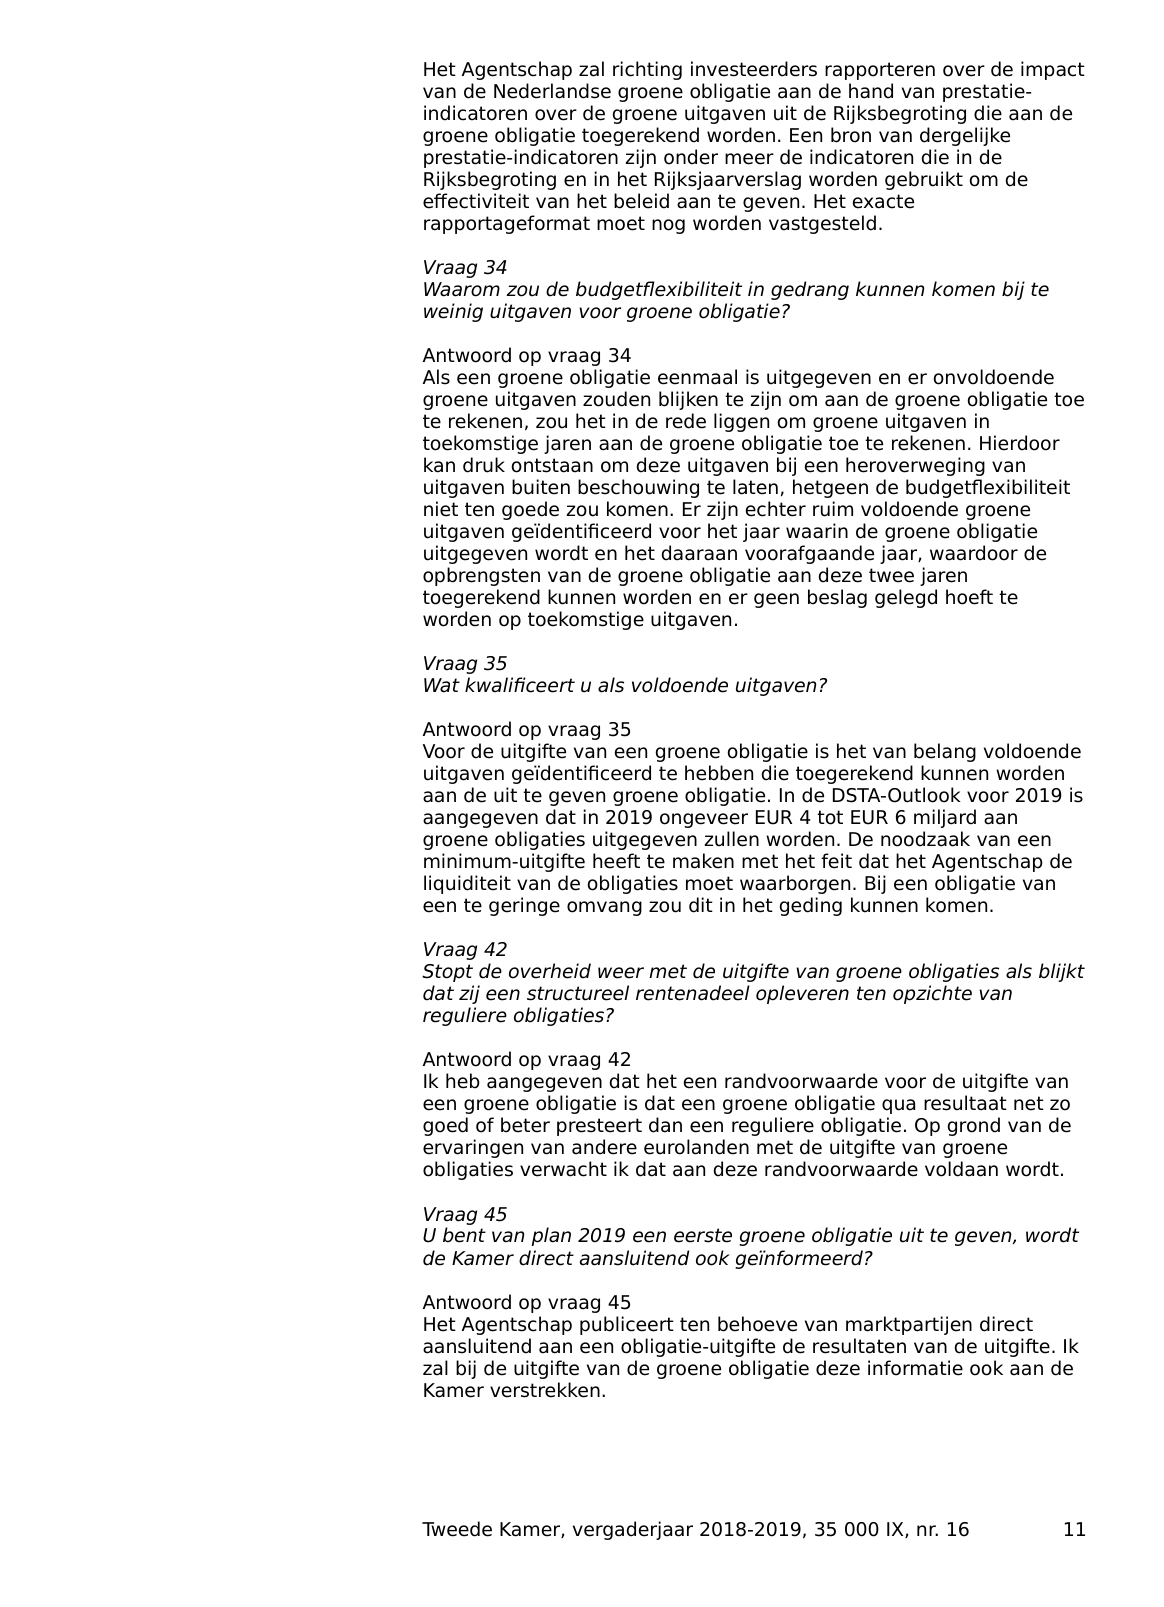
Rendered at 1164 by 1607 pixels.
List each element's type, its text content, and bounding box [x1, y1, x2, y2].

text U bent van plan 2019 een eerste groene obligatie uit te geven, wordt de Kamer direct aansluitend ook geïnformeerd? [422, 1225, 1087, 1269]
text Antwoord op vraag 34 [422, 345, 1087, 367]
text Antwoord op vraag 35 [422, 719, 1087, 741]
text Antwoord op vraag 45 [422, 1292, 1087, 1313]
text Wat kwalificeert u als voldoende uitgaven? [422, 675, 1087, 697]
text Vraag 42 [422, 939, 1087, 961]
text Voor de uitgifte van een groene obligatie is het van belang voldoende uitgaven geïdentificeerd te hebben die toegerekend kunnen worden aan de uit te geven groene obligatie. In de DSTA-Outlook voor 2019 is aangegeven dat in 2019 ongeveer EUR 4 tot EUR 6 miljard aan groene obligaties uitgegeven zullen worden. De noodzaak van een minimum-uitgifte heeft te maken met het feit dat het Agentschap de liquiditeit van de obligaties moet waarborgen. Bij een obligatie van een te geringe omvang zou dit in het geding kunnen komen. [422, 741, 1087, 917]
text Stopt de overheid weer met de uitgifte van groene obligaties als blijkt dat zij een structureel rentenadeel opleveren ten opzichte van reguliere obligaties? [422, 961, 1087, 1027]
text Het Agentschap zal richting investeerders rapporteren over de impact van de Nederlandse groene obligatie aan de hand van prestatie-indicatoren over de groene uitgaven uit de Rijksbegroting die aan de groene obligatie toegerekend worden. Een bron van dergelijke prestatie-indicatoren zijn onder meer de indicatoren die in de Rijksbegroting en in het Rijksjaarverslag worden gebruikt om de effectiviteit van het beleid aan te geven. Het exacte rapportageformat moet nog worden vastgesteld. [422, 59, 1087, 235]
text Antwoord op vraag 42 [422, 1049, 1087, 1071]
text Vraag 34 [422, 257, 1087, 279]
text Vraag 35 [422, 653, 1087, 675]
text Ik heb aangegeven dat het een randvoorwaarde voor de uitgifte van een groene obligatie is dat een groene obligatie qua resultaat net zo goed of beter presteert dan een reguliere obligatie. Op grond van de ervaringen van andere eurolanden met de uitgifte van groene obligaties verwacht ik dat aan deze randvoorwaarde voldaan wordt. [422, 1071, 1087, 1181]
text Vraag 45 [422, 1203, 1087, 1225]
text Waarom zou de budgetflexibiliteit in gedrang kunnen komen bij te weinig uitgaven voor groene obligatie? [422, 279, 1087, 323]
text Het Agentschap publiceert ten behoeve van marktpartijen direct aansluitend aan een obligatie-uitgifte de resultaten van de uitgifte. Ik zal bij de uitgifte van de groene obligatie deze informatie ook aan de Kamer verstrekken. [422, 1313, 1087, 1401]
text Als een groene obligatie eenmaal is uitgegeven en er onvoldoende groene uitgaven zouden blijken te zijn om aan de groene obligatie toe te rekenen, zou het in de rede liggen om groene uitgaven in toekomstige jaren aan de groene obligatie toe te rekenen. Hierdoor kan druk ontstaan om deze uitgaven bij een heroverweging van uitgaven buiten beschouwing te laten, hetgeen de budgetflexibiliteit niet ten goede zou komen. Er zijn echter ruim voldoende groene uitgaven geïdentificeerd voor het jaar waarin de groene obligatie uitgegeven wordt en het daaraan voorafgaande jaar, waardoor de opbrengsten van de groene obligatie aan deze twee jaren toegerekend kunnen worden en er geen beslag gelegd hoeft te worden op toekomstige uitgaven. [422, 367, 1087, 631]
